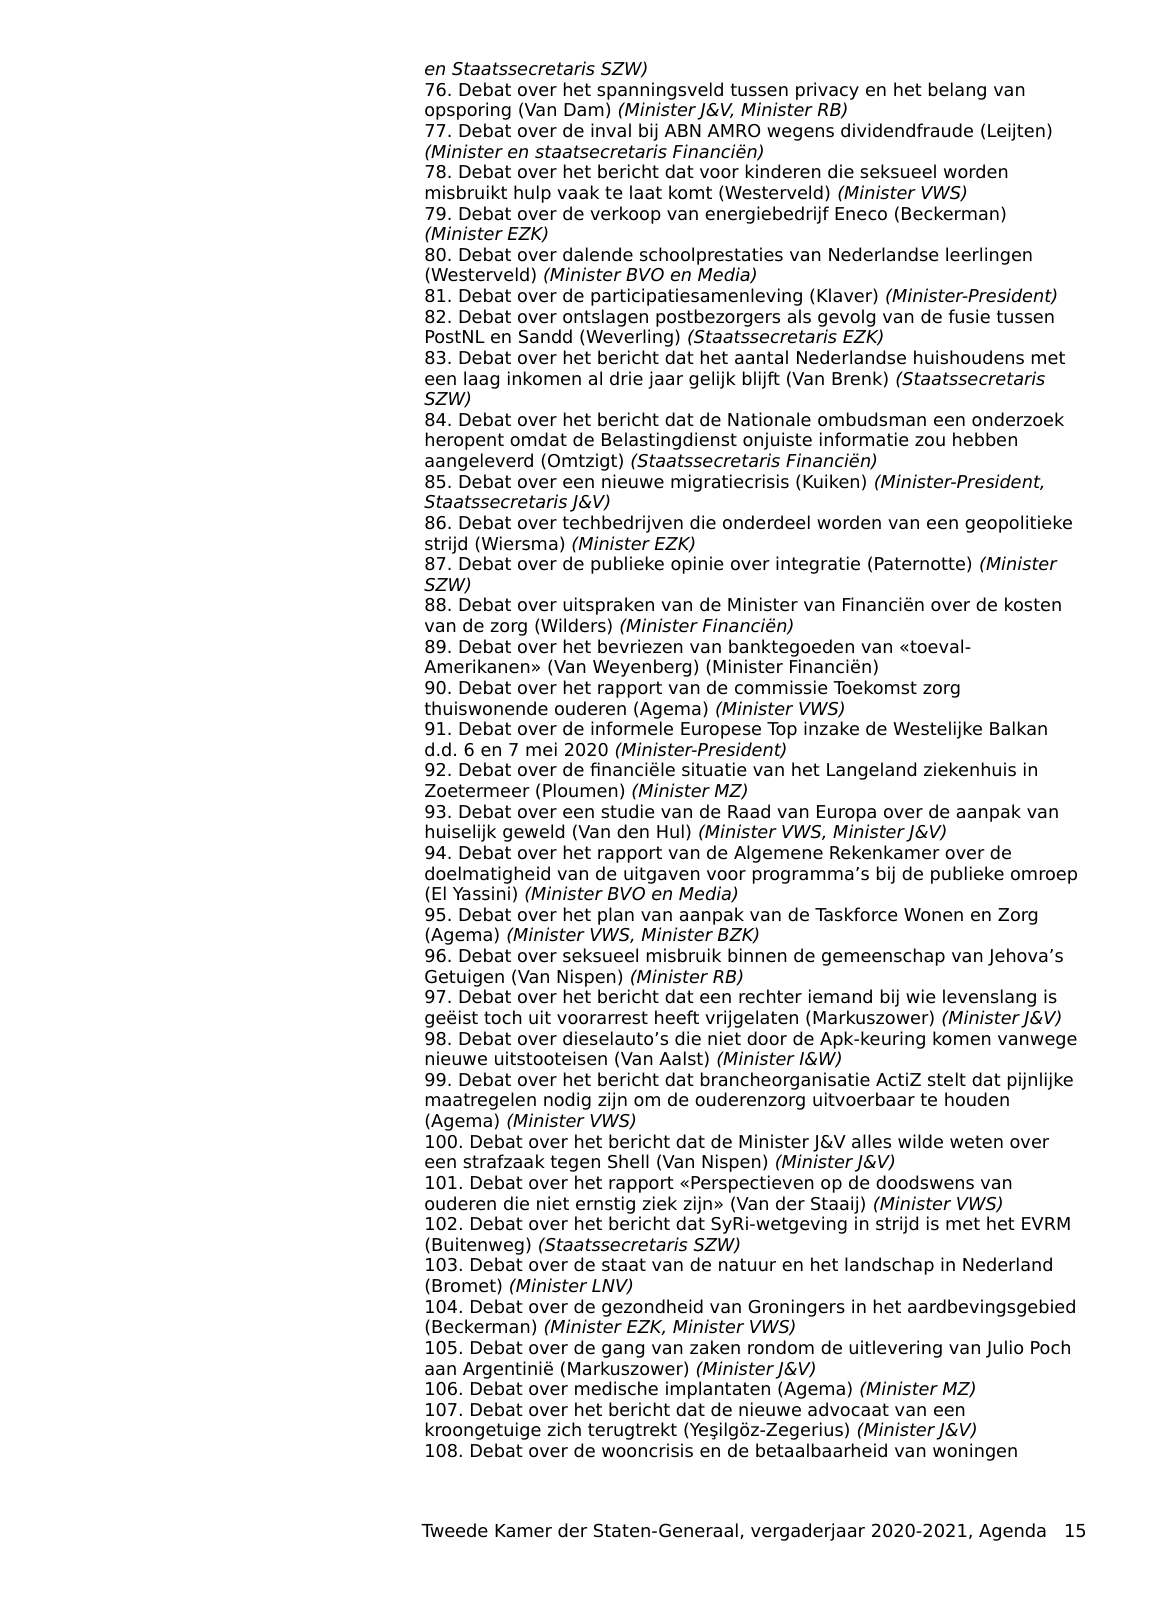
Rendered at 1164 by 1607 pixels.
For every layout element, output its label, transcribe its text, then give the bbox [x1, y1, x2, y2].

table_cell [401, 1297, 418, 1338]
table_cell [77, 946, 401, 987]
table_cell 98. Debat over dieselauto’s die niet door de Apk-keuring komen vanwege nieuwe uitstooteisen (Van Aalst) (Minister I&W) [418, 1029, 1087, 1070]
table_cell [77, 307, 401, 348]
table_cell 103. Debat over de staat van de natuur en het landschap in Nederland (Bromet) (Minister LNV) [418, 1255, 1087, 1297]
table_cell [77, 162, 401, 203]
table_cell 78. Debat over het bericht dat voor kinderen die seksueel worden misbruikt hulp vaak te laat komt (Westerveld) (Minister VWS) [418, 162, 1087, 203]
table_cell [77, 513, 401, 554]
table_cell [77, 1070, 401, 1132]
table_cell [401, 472, 418, 513]
table_cell [77, 204, 401, 245]
table_cell 97. Debat over het bericht dat een rechter iemand bij wie levenslang is geëist toch uit voorarrest heeft vrijgelaten (Markuszower) (Minister J&V) [418, 987, 1087, 1028]
table_cell [401, 1070, 418, 1132]
table_cell [401, 1173, 418, 1214]
table_cell [401, 204, 418, 245]
table_cell 93. Debat over een studie van de Raad van Europa over de aanpak van huiselijk geweld (Van den Hul) (Minister VWS, Minister J&V) [418, 802, 1087, 843]
table_cell en Staatssecretaris SZW) [418, 59, 1087, 80]
table_cell 85. Debat over een nieuwe migratiecrisis (Kuiken) (Minister-President, Staatssecretaris J&V) [418, 472, 1087, 513]
table_cell 87. Debat over de publieke opinie over integratie (Paternotte) (Minister SZW) [418, 554, 1087, 595]
table_cell [401, 843, 418, 905]
table_cell [77, 410, 401, 472]
table_cell [77, 286, 401, 307]
table_cell [401, 513, 418, 554]
table_cell [401, 760, 418, 802]
table_cell [401, 987, 418, 1028]
table_cell 100. Debat over het bericht dat de Minister J&V alles wilde weten over een strafzaak tegen Shell (Van Nispen) (Minister J&V) [418, 1132, 1087, 1173]
table_cell [401, 307, 418, 348]
table_cell [401, 410, 418, 472]
table_cell [77, 348, 401, 410]
table_cell 106. Debat over medische implantaten (Agema) (Minister MZ) [418, 1379, 1087, 1400]
table_cell 76. Debat over het spanningsveld tussen privacy en het belang van opsporing (Van Dam) (Minister J&V, Minister RB) [418, 80, 1087, 121]
table_cell 81. Debat over de participatiesamenleving (Klaver) (Minister-President) [418, 286, 1087, 307]
table_cell [401, 1214, 418, 1255]
table_cell [401, 80, 418, 121]
table_cell 91. Debat over de informele Europese Top inzake de Westelijke Balkan d.d. 6 en 7 mei 2020 (Minister-President) [418, 719, 1087, 760]
table_cell 94. Debat over het rapport van de Algemene Rekenkamer over de doelmatigheid van de uitgaven voor programma’s bij de publieke omroep (El Yassini) (Minister BVO en Media) [418, 843, 1087, 905]
table_cell 107. Debat over het bericht dat de nieuwe advocaat van een kroongetuige zich terugtrekt (Yeşilgöz-Zegerius) (Minister J&V) [418, 1400, 1087, 1441]
table_cell [77, 1441, 401, 1462]
table_cell 90. Debat over het rapport van de commissie Toekomst zorg thuiswonende ouderen (Agema) (Minister VWS) [418, 678, 1087, 719]
table_cell [77, 987, 401, 1028]
table_cell 88. Debat over uitspraken van de Minister van Financiën over de kosten van de zorg (Wilders) (Minister Financiën) [418, 595, 1087, 637]
table_cell [77, 121, 401, 162]
table_cell [77, 245, 401, 286]
table_cell [77, 595, 401, 637]
table_cell [401, 348, 418, 410]
table_cell 95. Debat over het plan van aanpak van de Taskforce Wonen en Zorg (Agema) (Minister VWS, Minister BZK) [418, 905, 1087, 946]
table_cell 104. Debat over de gezondheid van Groningers in het aardbevingsgebied (Beckerman) (Minister EZK, Minister VWS) [418, 1297, 1087, 1338]
table_cell [77, 1214, 401, 1255]
table_cell [77, 905, 401, 946]
table_cell [77, 802, 401, 843]
table_cell 83. Debat over het bericht dat het aantal Nederlandse huishoudens met een laag inkomen al drie jaar gelijk blijft (Van Brenk) (Staatssecretaris SZW) [418, 348, 1087, 410]
table_cell [401, 802, 418, 843]
table_cell [77, 1338, 401, 1379]
table_cell [401, 1400, 418, 1441]
table_cell [77, 80, 401, 121]
table_cell [401, 1441, 418, 1462]
table_cell [401, 905, 418, 946]
table_cell [401, 121, 418, 162]
table_cell [401, 678, 418, 719]
table_cell 108. Debat over de wooncrisis en de betaalbaarheid van woningen [418, 1441, 1087, 1462]
table_cell [401, 1255, 418, 1297]
table_cell [401, 1029, 418, 1070]
table_cell [77, 1132, 401, 1173]
table_cell [401, 1379, 418, 1400]
table_cell 105. Debat over de gang van zaken rondom de uitlevering van Julio Poch aan Argentinië (Markuszower) (Minister J&V) [418, 1338, 1087, 1379]
table_cell [401, 245, 418, 286]
table_cell 84. Debat over het bericht dat de Nationale ombudsman een onderzoek heropent omdat de Belastingdienst onjuiste informatie zou hebben aangeleverd (Omtzigt) (Staatssecretaris Financiën) [418, 410, 1087, 472]
table_cell [77, 1255, 401, 1297]
table_cell [401, 595, 418, 637]
table_cell 86. Debat over techbedrijven die onderdeel worden van een geopolitieke strijd (Wiersma) (Minister EZK) [418, 513, 1087, 554]
table_cell [401, 554, 418, 595]
table_cell [77, 1029, 401, 1070]
table_cell [77, 760, 401, 802]
table_cell [77, 1297, 401, 1338]
table_cell 101. Debat over het rapport «Perspectieven op de doodswens van ouderen die niet ernstig ziek zijn» (Van der Staaij) (Minister VWS) [418, 1173, 1087, 1214]
table_cell [401, 946, 418, 987]
table_cell 79. Debat over de verkoop van energiebedrijf Eneco (Beckerman) (Minister EZK) [418, 204, 1087, 245]
table_cell 82. Debat over ontslagen postbezorgers als gevolg van de fusie tussen PostNL en Sandd (Weverling) (Staatssecretaris EZK) [418, 307, 1087, 348]
table_cell 99. Debat over het bericht dat brancheorganisatie ActiZ stelt dat pijnlijke maatregelen nodig zijn om de ouderenzorg uitvoerbaar te houden (Agema) (Minister VWS) [418, 1070, 1087, 1132]
table_cell [401, 1338, 418, 1379]
table_cell [77, 719, 401, 760]
table_cell [77, 678, 401, 719]
table_cell [401, 59, 418, 80]
table_cell 77. Debat over de inval bij ABN AMRO wegens dividendfraude (Leijten) (Minister en staatsecretaris Financiën) [418, 121, 1087, 162]
table_cell [77, 1400, 401, 1441]
table_cell 96. Debat over seksueel misbruik binnen de gemeenschap van Jehova’s Getuigen (Van Nispen) (Minister RB) [418, 946, 1087, 987]
table_cell [77, 637, 401, 678]
table_cell 102. Debat over het bericht dat SyRi-wetgeving in strijd is met het EVRM (Buitenweg) (Staatssecretaris SZW) [418, 1214, 1087, 1255]
table_cell [401, 286, 418, 307]
table_cell [77, 843, 401, 905]
table_cell [401, 1132, 418, 1173]
table_cell [77, 1173, 401, 1214]
table_cell [401, 719, 418, 760]
table_cell 89. Debat over het bevriezen van banktegoeden van «toeval-Amerikanen» (Van Weyenberg) (Minister Financiën) [418, 637, 1087, 678]
table_cell 92. Debat over de financiële situatie van het Langeland ziekenhuis in Zoetermeer (Ploumen) (Minister MZ) [418, 760, 1087, 802]
table_cell [77, 59, 401, 80]
table_cell 80. Debat over dalende schoolprestaties van Nederlandse leerlingen (Westerveld) (Minister BVO en Media) [418, 245, 1087, 286]
table_cell [401, 162, 418, 203]
table_cell [401, 637, 418, 678]
table_cell [77, 1379, 401, 1400]
table_cell [77, 554, 401, 595]
table_cell [77, 472, 401, 513]
